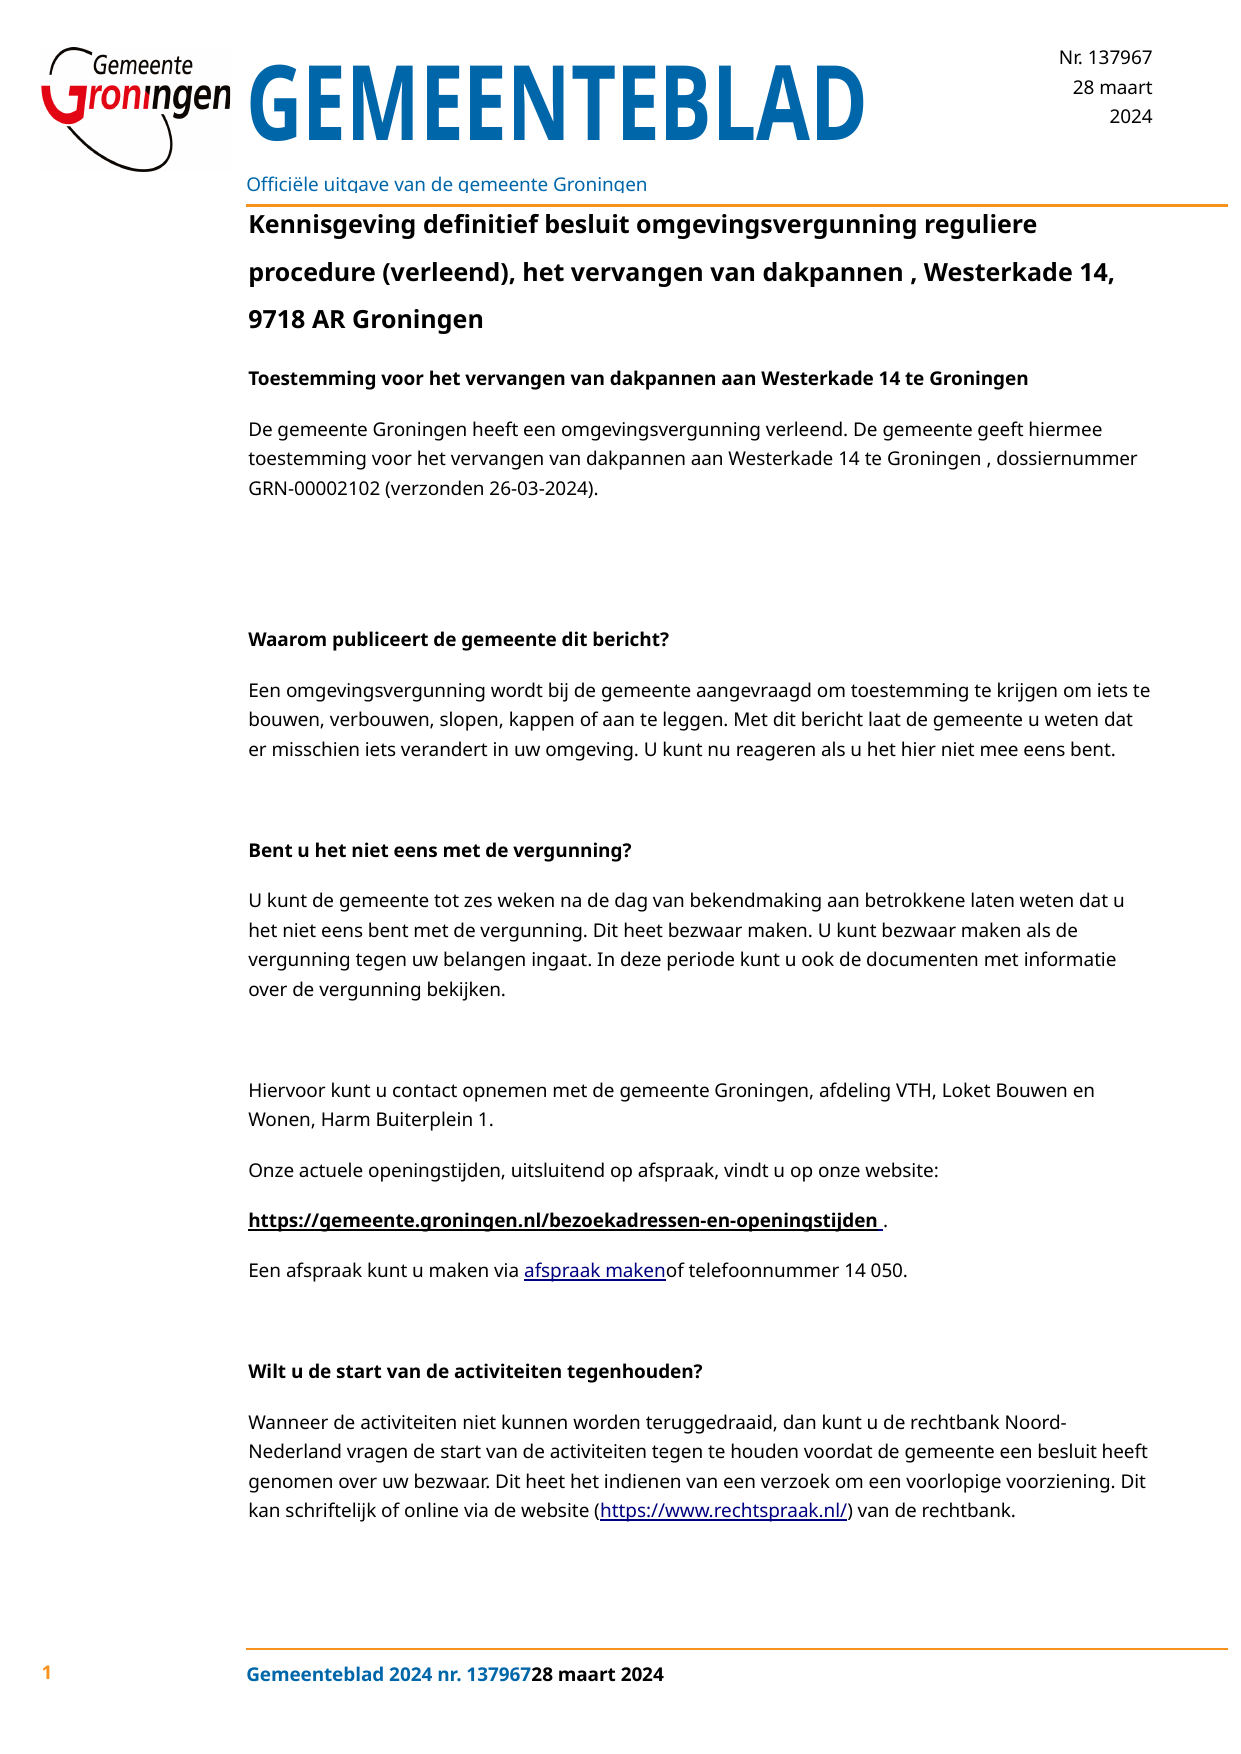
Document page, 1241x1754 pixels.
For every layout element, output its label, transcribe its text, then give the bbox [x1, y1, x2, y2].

text U kunt de gemeente tot zes weken na de dag van bekendmaking aan betrokkene laten weten dat u het niet eens bent met de vergunning. Dit heet bezwaar maken. U kunt bezwaar maken als de vergunning tegen uw belangen ingaat. In deze periode kunt u ook de documenten met informatie over de vergunning bekijken. [248, 887, 1152, 1002]
text Wilt u de start van de activiteiten tegenhouden? [248, 1358, 1152, 1384]
text Onze actuele openingstijden, uitsluitend op afspraak, vindt u op onze website: [248, 1157, 1152, 1182]
text Toestemming voor het vervangen van dakpannen aan Westerkade 14 te Groningen [248, 366, 1152, 391]
picture [41, 47, 231, 172]
text Een omgevingsvergunning wordt bij de gemeente aangevraagd om toestemming te krijgen om iets te bouwen, verbouwen, slopen, kappen of aan te leggen. Met dit bericht laat de gemeente u weten dat er misschien iets verandert in uw omgeving. U kunt nu reageren als u het hier niet mee eens bent. [248, 677, 1152, 762]
text Wanneer de activiteiten niet kunnen worden teruggedraaid, dan kunt u de rechtbank Noord-Nederland vragen de start van de activiteiten tegen te houden voordat de gemeente een besluit heeft genomen over uw bezwaar. Dit heet het indienen van een verzoek om een voorlopige voorziening. Dit kan schriftelijk of online via de website (https://www.rechtspraak.nl/) van de rechtbank. [248, 1409, 1152, 1523]
text Waarom publiceert de gemeente dit bericht? [248, 626, 1152, 652]
text Hiervoor kunt u contact opnemen met de gemeente Groningen, afdeling VTH, Loket Bouwen en Wonen, Harm Buiterplein 1. [248, 1077, 1152, 1132]
text Kennisgeving definitief besluit omgevingsvergunning reguliere procedure (verleend), het vervangen van dakpannen , Westerkade 14, 9718 AR Groningen [248, 207, 1152, 336]
text De gemeente Groningen heeft een omgevingsvergunning verleend. De gemeente geeft hiermee toestemming voor het vervangen van dakpannen aan Westerkade 14 te Groningen , dossiernummer GRN-00002102 (verzonden 26-03-2024). [248, 416, 1152, 501]
text Een afspraak kunt u maken via afspraak makenof telefoonnummer 14 050. [248, 1258, 1152, 1283]
text https://gemeente.groningen.nl/bezoekadressen-en-openingstijden . [248, 1207, 1152, 1233]
text Bent u het niet eens met de vergunning? [248, 837, 1152, 862]
